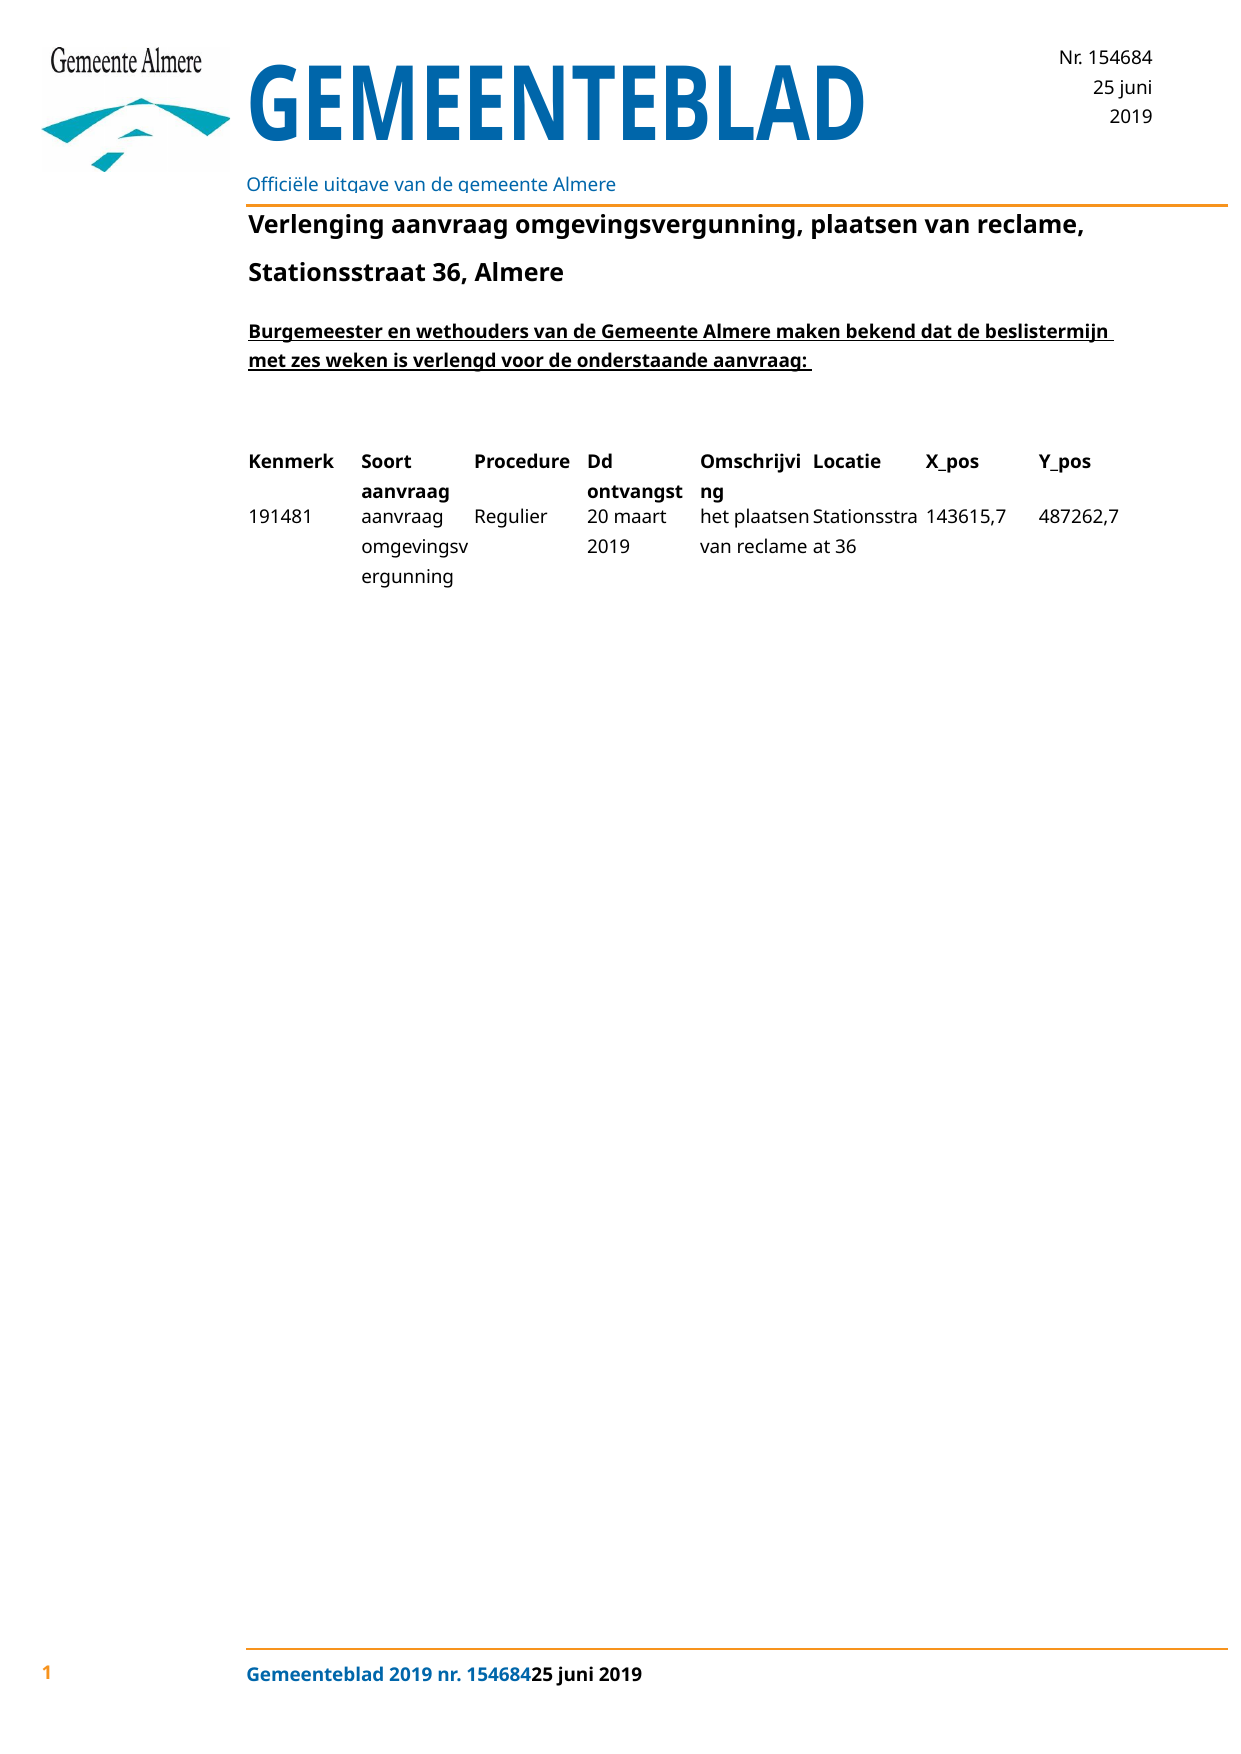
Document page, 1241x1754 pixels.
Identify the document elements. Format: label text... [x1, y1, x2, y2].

table_cell aanvraag omgevingsvergunning [361, 504, 474, 589]
table_header Locatie [813, 449, 926, 504]
table_header Dd ontvangst [587, 449, 700, 504]
table_cell 20 maart 2019 [587, 504, 700, 589]
table_cell 487262,7 [1039, 504, 1152, 589]
text Burgemeester en wethouders van de Gemeente Almere maken bekend dat de beslistermijn met zes weken is verlengd voor de onderstaande aanvraag: [248, 318, 1152, 373]
table_header Kenmerk [248, 449, 361, 504]
picture [41, 47, 231, 172]
table_header X_pos [926, 449, 1038, 504]
table_header Soort aanvraag [361, 449, 474, 504]
table_cell 143615,7 [926, 504, 1038, 589]
table_cell Regulier [474, 504, 587, 589]
table_header Omschrijving [700, 449, 813, 504]
table_header Y_pos [1039, 449, 1152, 504]
table_cell het plaatsen van reclame [700, 504, 813, 589]
table_cell Stationsstraat 36 [813, 504, 926, 589]
table_cell 191481 [248, 504, 361, 589]
table_header Procedure [474, 449, 587, 504]
text Verlenging aanvraag omgevingsvergunning, plaatsen van reclame, Stationsstraat 36, Almere [248, 207, 1152, 288]
